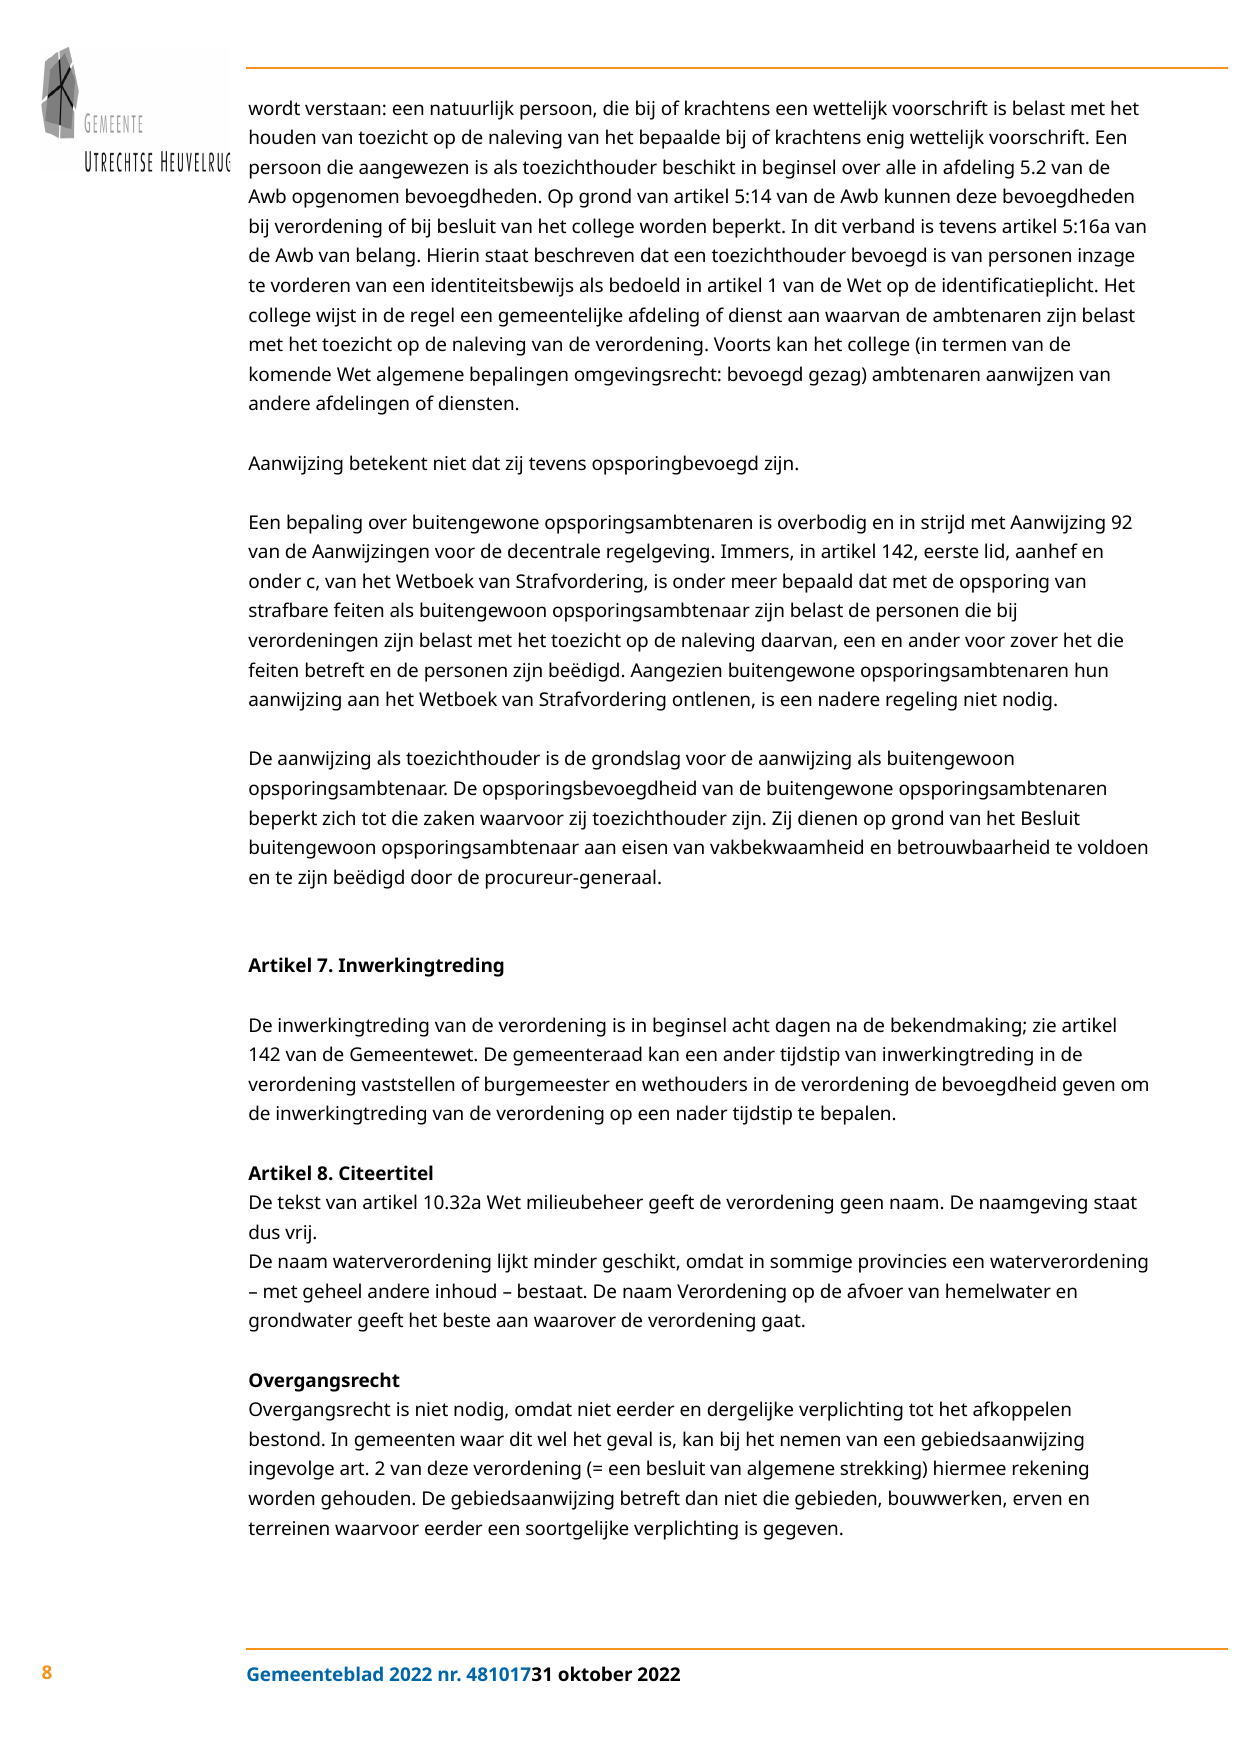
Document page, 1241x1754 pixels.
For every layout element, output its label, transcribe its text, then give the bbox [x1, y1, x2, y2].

text Overgangsrecht is niet nodig, omdat niet eerder en dergelijke verplichting tot het afkoppelen bestond. In gemeenten waar dit wel het geval is, kan bij het nemen van een gebiedsaanwijzing ingevolge art. 2 van deze verordening (= een besluit van algemene strekking) hiermee rekening worden gehouden. De gebiedsaanwijzing betreft dan niet die gebieden, bouwwerken, erven en terreinen waarvoor eerder een soortgelijke verplichting is gegeven. [248, 1396, 1152, 1541]
text De naam waterverordening lijkt minder geschikt, omdat in sommige provincies een waterverordening – met geheel andere inhoud – bestaat. De naam Verordening op de afvoer van hemelwater en grondwater geeft het beste aan waarover de verordening gaat. [248, 1248, 1152, 1333]
text De tekst van artikel 10.32a Wet milieubeheer geeft de verordening geen naam. De naamgeving staat dus vrij. [248, 1189, 1152, 1245]
text Artikel 8. Citeertitel [248, 1160, 1152, 1186]
text wordt verstaan: een natuurlijk persoon, die bij of krachtens een wettelijk voorschrift is belast met het houden van toezicht op de naleving van het bepaalde bij of krachtens enig wettelijk voorschrift. Een persoon die aangewezen is als toezichthouder beschikt in beginsel over alle in afdeling 5.2 van de Awb opgenomen bevoegdheden. Op grond van artikel 5:14 van de Awb kunnen deze bevoegdheden bij verordening of bij besluit van het college worden beperkt. In dit verband is tevens artikel 5:16a van de Awb van belang. Hierin staat beschreven dat een toezichthouder bevoegd is van personen inzage te vorderen van een identiteitsbewijs als bedoeld in artikel 1 van de Wet op de identificatieplicht. Het college wijst in de regel een gemeentelijke afdeling of dienst aan waarvan de ambtenaren zijn belast met het toezicht op de naleving van de verordening. Voorts kan het college (in termen van de komende Wet algemene bepalingen omgevingsrecht: bevoegd gezag) ambtenaren aanwijzen van andere afdelingen of diensten. [248, 95, 1152, 416]
text Een bepaling over buitengewone opsporingsambtenaren is overbodig en in strijd met Aanwijzing 92 van de Aanwijzingen voor de decentrale regelgeving. Immers, in artikel 142, eerste lid, aanhef en onder c, van het Wetboek van Strafvordering, is onder meer bepaald dat met de opsporing van strafbare feiten als buitengewoon opsporingsambtenaar zijn belast de personen die bij verordeningen zijn belast met het toezicht op de naleving daarvan, een en ander voor zover het die feiten betreft en de personen zijn beëdigd. Aangezien buitengewone opsporingsambtenaren hun aanwijzing aan het Wetboek van Strafvordering ontlenen, is een nadere regeling niet nodig. [248, 509, 1152, 712]
text De inwerkingtreding van de verordening is in beginsel acht dagen na de bekendmaking; zie artikel 142 van de Gemeentewet. De gemeenteraad kan een ander tijdstip van inwerkingtreding in de verordening vaststellen of burgemeester en wethouders in de verordening de bevoegdheid geven om de inwerkingtreding van de verordening op een nader tijdstip te bepalen. [248, 1012, 1152, 1126]
text Artikel 7. Inwerkingtreding [248, 953, 1152, 978]
text De aanwijzing als toezichthouder is de grondslag voor de aanwijzing als buitengewoon opsporingsambtenaar. De opsporingsbevoegdheid van de buitengewone opsporingsambtenaren beperkt zich tot die zaken waarvoor zij toezichthouder zijn. Zij dienen op grond van het Besluit buitengewoon opsporingsambtenaar aan eisen van vakbekwaamheid en betrouwbaarheid te voldoen en te zijn beëdigd door de procureur-generaal. [248, 746, 1152, 890]
picture [41, 47, 231, 172]
text Aanwijzing betekent niet dat zij tevens opsporingbevoegd zijn. [248, 450, 1152, 476]
text Overgangsrecht [248, 1367, 1152, 1393]
